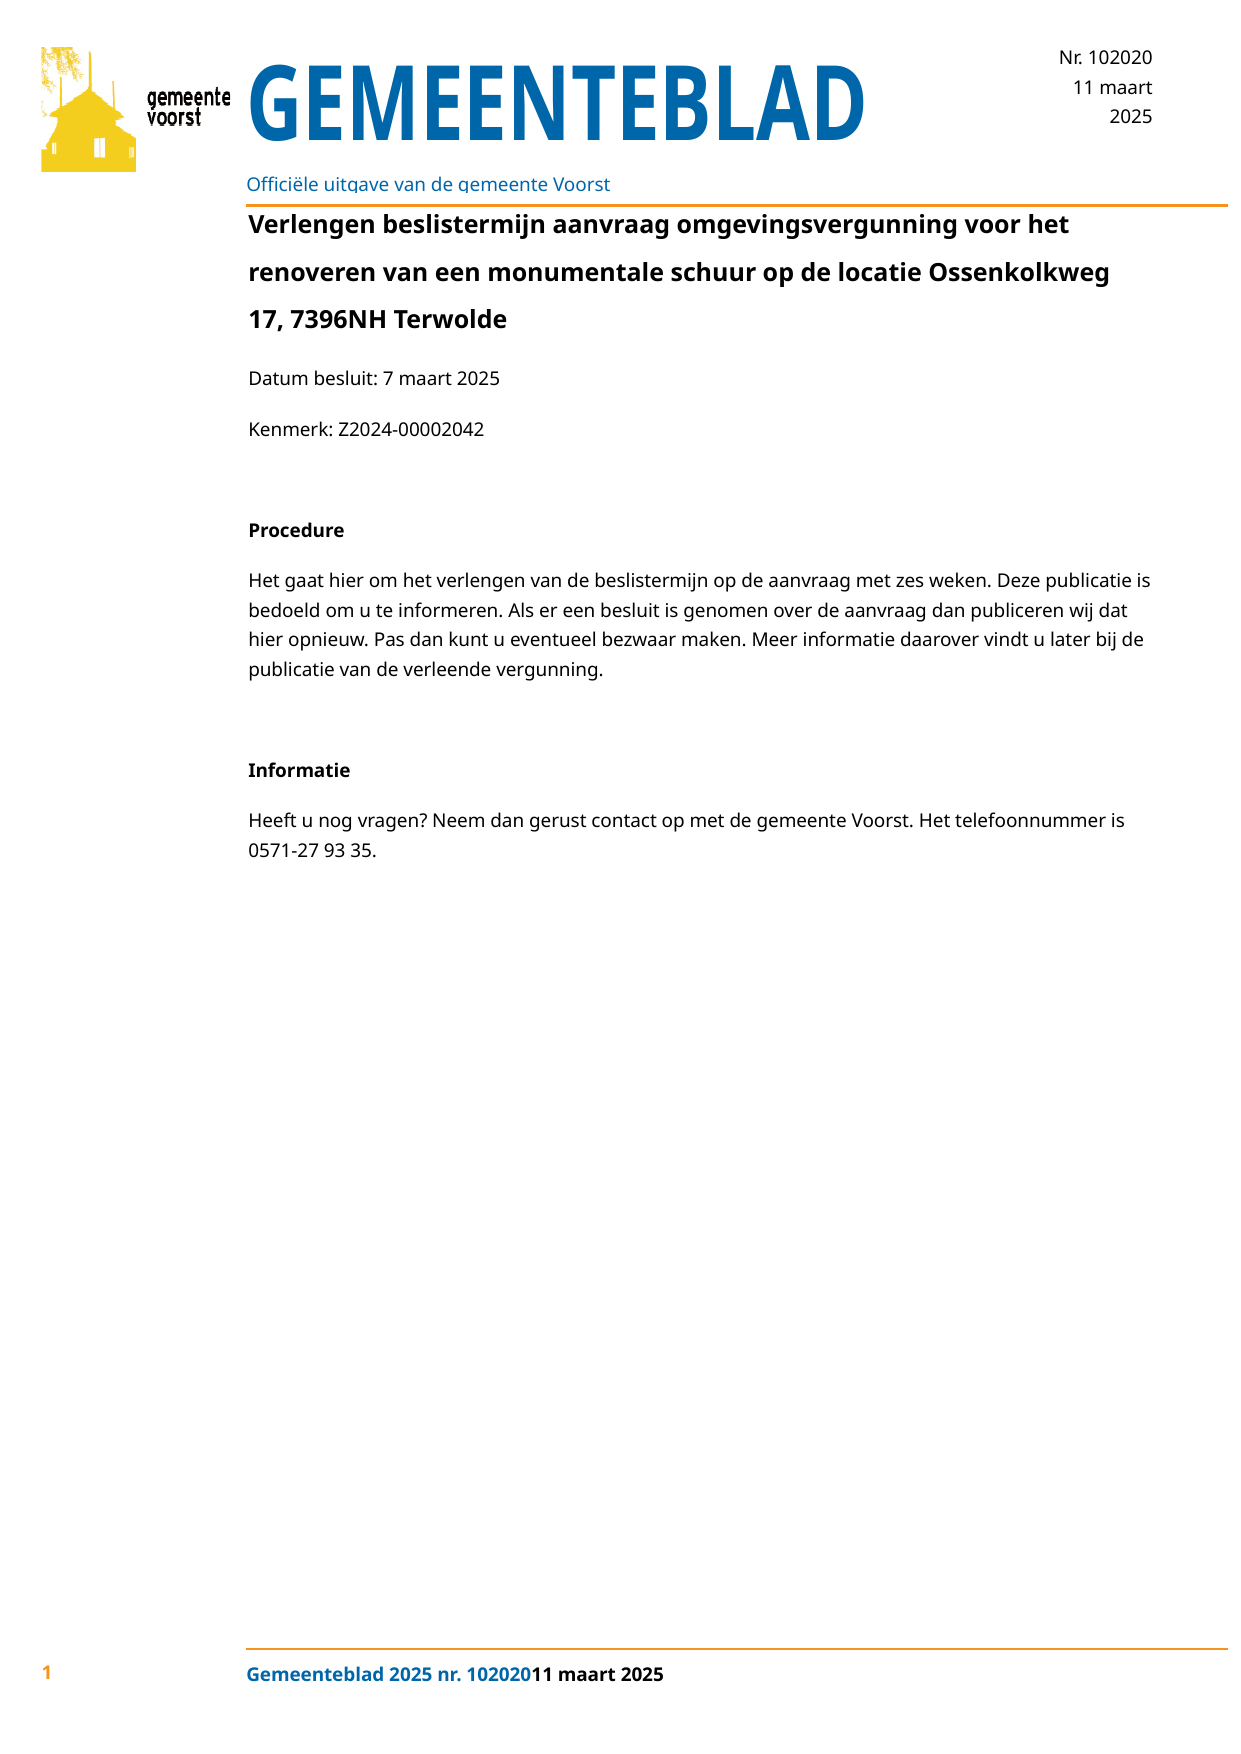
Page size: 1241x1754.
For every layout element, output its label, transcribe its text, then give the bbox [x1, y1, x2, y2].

text Het gaat hier om het verlengen van de beslistermijn op de aanvraag met zes weken. Deze publicatie is bedoeld om u te informeren. Als er een besluit is genomen over de aanvraag dan publiceren wij dat hier opnieuw. Pas dan kunt u eventueel bezwaar maken. Meer informatie daarover vindt u later bij de publicatie van de verleende vergunning. [248, 567, 1152, 682]
text Kenmerk: Z2024-00002042 [248, 416, 1152, 442]
text Informatie [248, 757, 1152, 782]
text Verlengen beslistermijn aanvraag omgevingsvergunning voor het renoveren van een monumentale schuur op de locatie Ossenkolkweg 17, 7396NH Terwolde [248, 207, 1152, 336]
text Heeft u nog vragen? Neem dan gerust contact op met de gemeente Voorst. Het telefoonnummer is 0571-27 93 35. [248, 807, 1152, 862]
picture [41, 47, 231, 172]
text Datum besluit: 7 maart 2025 [248, 366, 1152, 391]
text Procedure [248, 517, 1152, 542]
